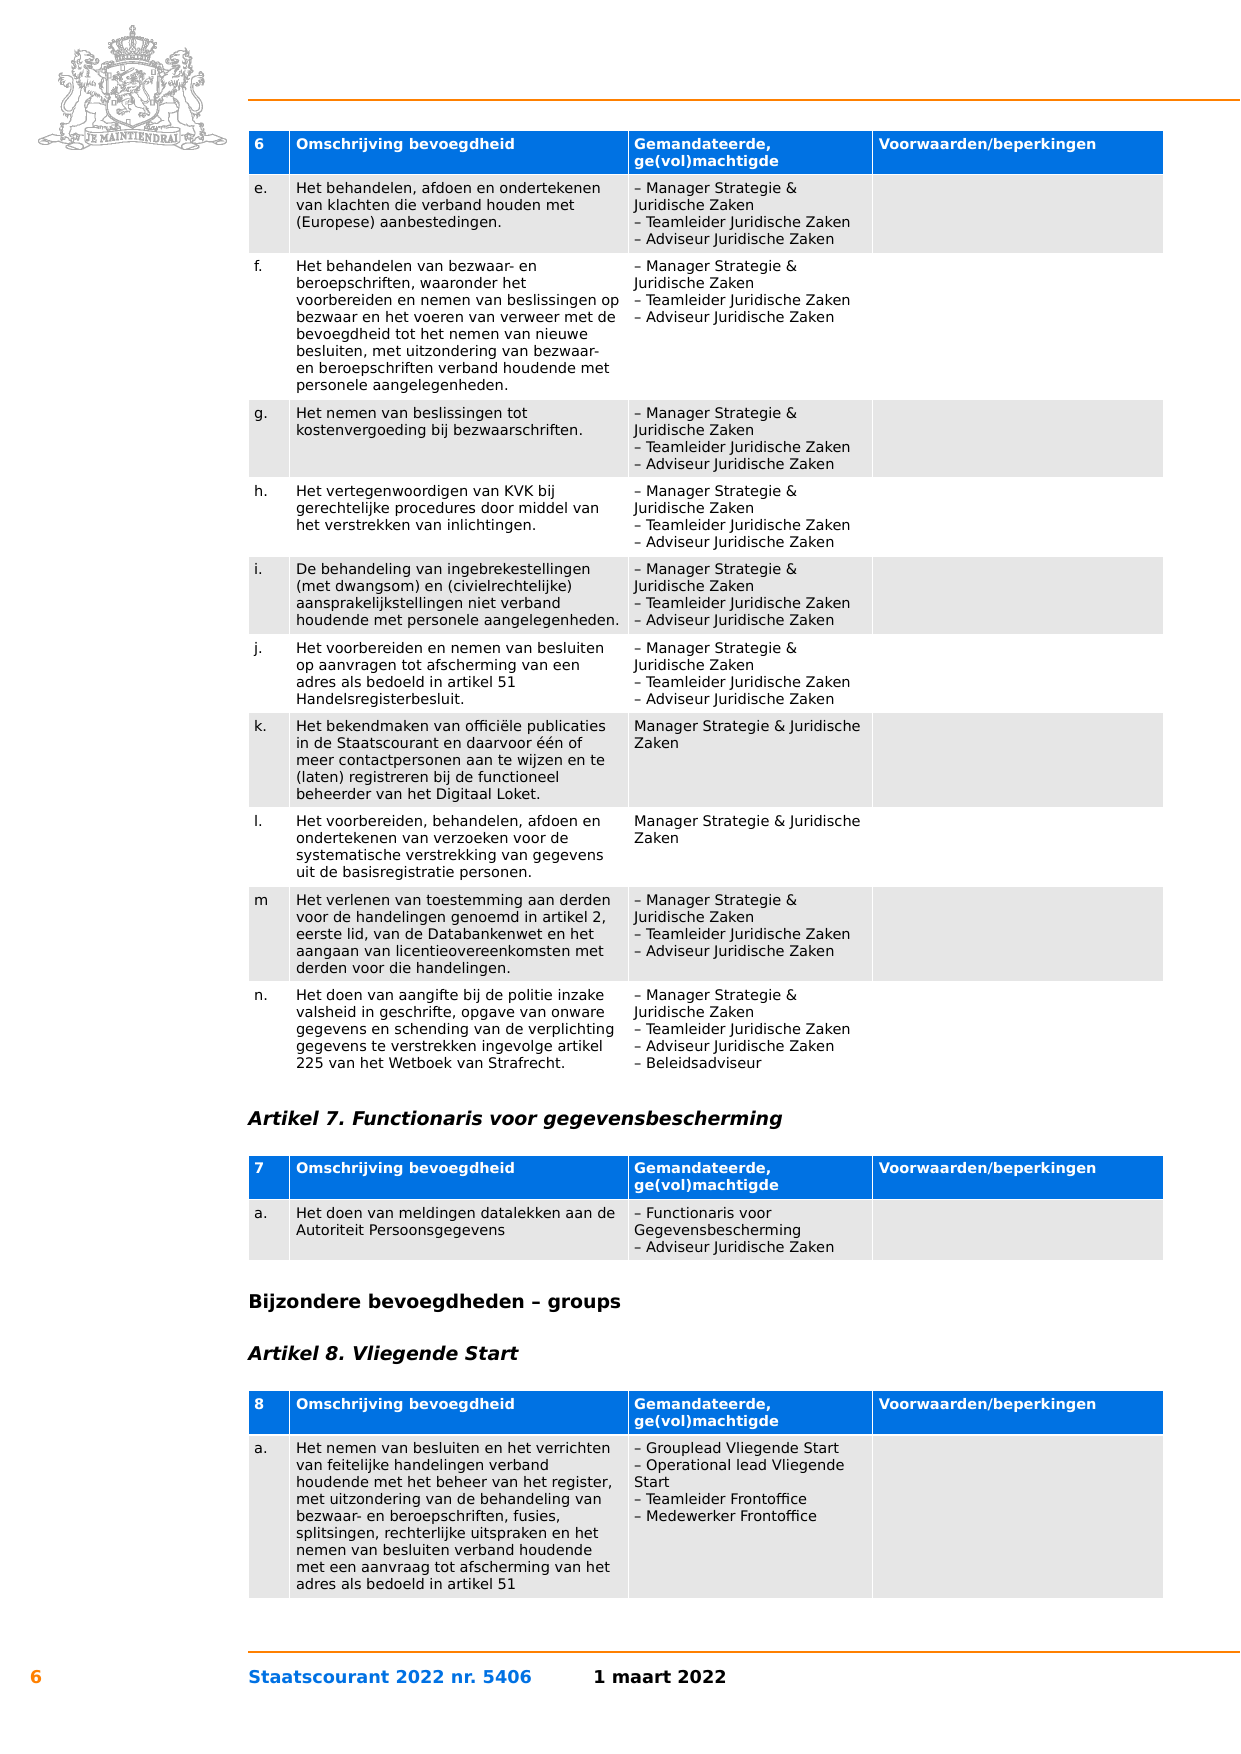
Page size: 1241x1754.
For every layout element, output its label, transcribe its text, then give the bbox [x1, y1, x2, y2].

table_cell Het nemen van beslissingen tot kostenvergoeding bij bezwaarschriften. [290, 400, 628, 477]
subtitle Bijzondere bevoegdheden – groups [248, 1291, 1163, 1313]
table_cell – Manager Strategie & Juridische Zaken – Teamleider Juridische Zaken – Adviseur Juridische Zaken [629, 557, 872, 634]
table_header 8 [249, 1391, 289, 1434]
table_cell [873, 809, 1163, 886]
table_header Omschrijving bevoegdheid [290, 1391, 628, 1434]
table_header Voorwaarden/beperkingen [873, 1391, 1163, 1434]
table_cell [873, 254, 1163, 399]
table_cell [873, 635, 1163, 712]
table_cell Het voorbereiden, behandelen, afdoen en ondertekenen van verzoeken voor de systematische verstrekking van gegevens uit de basisregistratie personen. [290, 809, 628, 886]
table_header Gemandateerde, ge(vol)machtigde [629, 131, 872, 174]
table_cell Het vertegenwoordigen van KVK bij gerechtelijke procedures door middel van het verstrekken van inlichtingen. [290, 478, 628, 556]
table_cell – Grouplead Vliegende Start – Operational lead Vliegende Start – Teamleider Frontoffice – Medewerker Frontoffice [629, 1436, 872, 1598]
table_cell – Functionaris voor Gegevensbescherming – Adviseur Juridische Zaken [629, 1200, 872, 1260]
table_header Omschrijving bevoegdheid [290, 1156, 628, 1199]
table_cell k. [249, 713, 289, 807]
table_cell i. [249, 557, 289, 634]
subtitle Artikel 8. Vliegende Start [248, 1343, 1163, 1365]
table_cell a. [249, 1200, 289, 1260]
table_header 7 [249, 1156, 289, 1199]
table_header Voorwaarden/beperkingen [873, 1156, 1163, 1199]
table_cell Het bekendmaken van officiële publicaties in de Staatscourant en daarvoor één of meer contactpersonen aan te wijzen en te (laten) registreren bij de functioneel beheerder van het Digitaal Loket. [290, 713, 628, 807]
table_cell – Manager Strategie & Juridische Zaken – Teamleider Juridische Zaken – Adviseur Juridische Zaken [629, 175, 872, 253]
table_cell [873, 1200, 1163, 1260]
table_cell [873, 557, 1163, 634]
table_cell Het doen van meldingen datalekken aan de Autoriteit Persoonsgegevens [290, 1200, 628, 1260]
table_cell m [249, 887, 289, 981]
table_cell j. [249, 635, 289, 712]
table_cell [873, 400, 1163, 477]
table_cell – Manager Strategie & Juridische Zaken – Teamleider Juridische Zaken – Adviseur Juridische Zaken [629, 478, 872, 556]
subtitle Artikel 7. Functionaris voor gegevensbescherming [248, 1107, 1163, 1129]
table_cell Manager Strategie & Juridische Zaken [629, 713, 872, 807]
table_cell [873, 713, 1163, 807]
table_cell Het verlenen van toestemming aan derden voor de handelingen genoemd in artikel 2, eerste lid, van de Databankenwet en het aangaan van licentieovereenkomsten met derden voor die handelingen. [290, 887, 628, 981]
table_cell n. [249, 982, 289, 1076]
table_cell De behandeling van ingebrekestellingen (met dwangsom) en (civielrechtelijke) aansprakelijkstellingen niet verband houdende met personele aangelegenheden. [290, 557, 628, 634]
table_cell Het behandelen van bezwaar- en beroepschriften, waaronder het voorbereiden en nemen van beslissingen op bezwaar en het voeren van verweer met de bevoegdheid tot het nemen van nieuwe besluiten, met uitzondering van bezwaar- en beroepschriften verband houdende met personele aangelegenheden. [290, 254, 628, 399]
table_cell – Manager Strategie & Juridische Zaken – Teamleider Juridische Zaken – Adviseur Juridische Zaken [629, 887, 872, 981]
table_cell Het behandelen, afdoen en ondertekenen van klachten die verband houden met (Europese) aanbestedingen. [290, 175, 628, 253]
picture [38, 25, 227, 150]
table_cell [873, 478, 1163, 556]
table_header Voorwaarden/beperkingen [873, 131, 1163, 174]
table_cell f. [249, 254, 289, 399]
table_cell [873, 982, 1163, 1076]
table_cell – Manager Strategie & Juridische Zaken – Teamleider Juridische Zaken – Adviseur Juridische Zaken [629, 635, 872, 712]
table_cell Manager Strategie & Juridische Zaken [629, 809, 872, 886]
table_cell [873, 175, 1163, 253]
table_cell [873, 887, 1163, 981]
table_cell Het nemen van besluiten en het verrichten van feitelijke handelingen verband houdende met het beheer van het register, met uitzondering van de behandeling van bezwaar- en beroepschriften, fusies, splitsingen, rechterlijke uitspraken en het nemen van besluiten verband houdende met een aanvraag tot afscherming van het adres als bedoeld in artikel 51 [290, 1436, 628, 1598]
table_header Gemandateerde, ge(vol)machtigde [629, 1391, 872, 1434]
table_cell e. [249, 175, 289, 253]
table_cell a. [249, 1436, 289, 1598]
table_header 6 [249, 131, 289, 174]
table_header Omschrijving bevoegdheid [290, 131, 628, 174]
table_cell – Manager Strategie & Juridische Zaken – Teamleider Juridische Zaken – Adviseur Juridische Zaken – Beleidsadviseur [629, 982, 872, 1076]
table_cell – Manager Strategie & Juridische Zaken – Teamleider Juridische Zaken – Adviseur Juridische Zaken [629, 254, 872, 399]
table_cell l. [249, 809, 289, 886]
table_cell h. [249, 478, 289, 556]
table_cell g. [249, 400, 289, 477]
table_cell – Manager Strategie & Juridische Zaken – Teamleider Juridische Zaken – Adviseur Juridische Zaken [629, 400, 872, 477]
table_cell Het voorbereiden en nemen van besluiten op aanvragen tot afscherming van een adres als bedoeld in artikel 51 Handelsregisterbesluit. [290, 635, 628, 712]
table_cell Het doen van aangifte bij de politie inzake valsheid in geschrifte, opgave van onware gegevens en schending van de verplichting gegevens te verstrekken ingevolge artikel 225 van het Wetboek van Strafrecht. [290, 982, 628, 1076]
table_cell [873, 1436, 1163, 1598]
table_header Gemandateerde, ge(vol)machtigde [629, 1156, 872, 1199]
